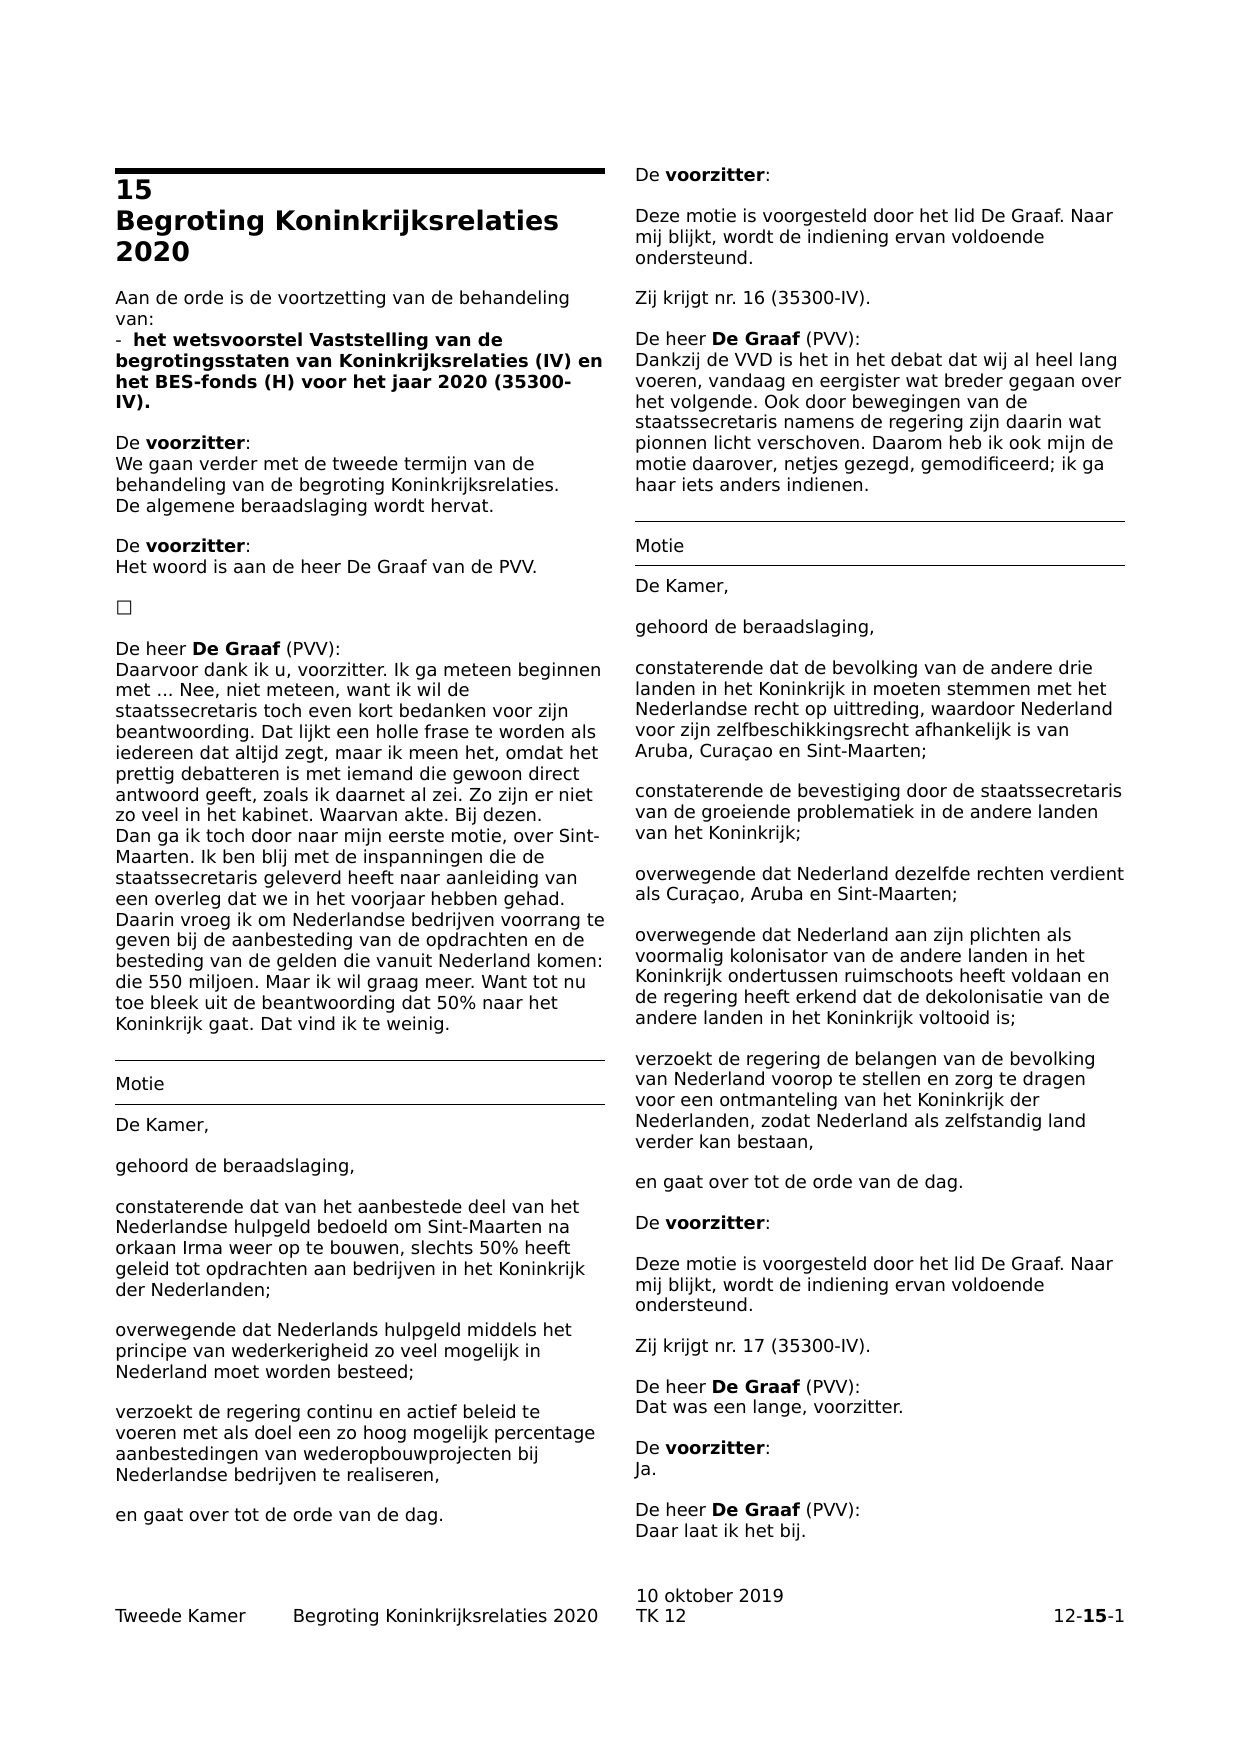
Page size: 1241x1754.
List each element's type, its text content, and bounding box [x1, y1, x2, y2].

text De voorzitter: [635, 1438, 1125, 1459]
text De voorzitter: [635, 1213, 1125, 1234]
text overwegende dat Nederland aan zijn plichten als voormalig kolonisator van de andere landen in het Koninkrijk ondertussen ruimschoots heeft voldaan en de regering heeft erkend dat de dekolonisatie van de andere landen in het Koninkrijk voltooid is; [635, 925, 1125, 1028]
text De algemene beraadslaging wordt hervat. [115, 496, 605, 516]
text gehoord de beraadslaging, [635, 617, 1125, 638]
text Aan de orde is de voortzetting van de behandeling van: [115, 288, 605, 330]
text De heer De Graaf (PVV): [635, 1500, 1125, 1520]
text De heer De Graaf (PVV): [635, 329, 1125, 350]
text Daar laat ik het bij. [635, 1520, 1125, 1541]
text We gaan verder met de tweede termijn van de behandeling van de begroting Koninkrijksrelaties. [115, 454, 605, 496]
text verzoekt de regering continu en actief beleid te voeren met als doel een zo hoog mogelijk percentage aanbestedingen van wederopbouwprojecten bij Nederlandse bedrijven te realiseren, [115, 1402, 605, 1485]
text De voorzitter: [635, 165, 1125, 186]
text verzoekt de regering de belangen van de bevolking van Nederland voorop te stellen en zorg te dragen voor een ontmanteling van het Koninkrijk der Nederlanden, zodat Nederland als zelfstandig land verder kan bestaan, [635, 1048, 1125, 1152]
text Zij krijgt nr. 16 (35300-IV). [635, 288, 1125, 309]
text constaterende dat de bevolking van de andere drie landen in het Koninkrijk in moeten stemmen met het Nederlandse recht op uittreding, waardoor Nederland voor zijn zelfbeschikkingsrecht afhankelijk is van Aruba, Curaçao en Sint-Maarten; [635, 658, 1125, 761]
text Dat was een lange, voorzitter. [635, 1397, 1125, 1418]
text De voorzitter: [115, 433, 605, 454]
text constaterende de bevestiging door de staatssecretaris van de groeiende problematiek in de andere landen van het Koninkrijk; [635, 781, 1125, 843]
text Motie [635, 535, 1125, 556]
text De heer De Graaf (PVV): [115, 639, 605, 659]
text en gaat over tot de orde van de dag. [635, 1172, 1125, 1193]
text Het woord is aan de heer De Graaf van de PVV. [115, 557, 605, 578]
text Deze motie is voorgesteld door het lid De Graaf. Naar mij blijkt, wordt de indiening ervan voldoende ondersteund. [635, 1254, 1125, 1316]
text Motie [115, 1074, 605, 1095]
text Zij krijgt nr. 17 (35300-IV). [635, 1336, 1125, 1357]
text De Kamer, [115, 1115, 605, 1136]
text Daarvoor dank ik u, voorzitter. Ik ga meteen beginnen met ... Nee, niet meteen, want ik wil de staatssecretaris toch even kort bedanken voor zijn beantwoording. Dat lijkt een holle frase te worden als iedereen dat altijd zegt, maar ik meen het, omdat het prettig debatteren is met iemand die gewoon direct antwoord geeft, zoals ik daarnet al zei. Zo zijn er niet zo veel in het kabinet. Waarvan akte. Bij dezen. [115, 659, 605, 826]
text overwegende dat Nederland dezelfde rechten verdient als Curaçao, Aruba en Sint-Maarten; [635, 863, 1125, 905]
text constaterende dat van het aanbestede deel van het Nederlandse hulpgeld bedoeld om Sint-Maarten na orkaan Irma weer op te bouwen, slechts 50% heeft geleid tot opdrachten aan bedrijven in het Koninkrijk der Nederlanden; [115, 1196, 605, 1300]
text Dan ga ik toch door naar mijn eerste motie, over Sint-Maarten. Ik ben blij met de inspanningen die de staatssecretaris geleverd heeft naar aanleiding van een overleg dat we in het voorjaar hebben gehad. Daarin vroeg ik om Nederlandse bedrijven voorrang te geven bij de aanbesteding van de opdrachten en de besteding van de gelden die vanuit Nederland komen: die 550 miljoen. Maar ik wil graag meer. Want tot nu toe bleek uit de beantwoording dat 50% naar het Koninkrijk gaat. Dat vind ik te weinig. [115, 826, 605, 1034]
text Ja. [635, 1459, 1125, 1480]
list het wetsvoorstel Vaststelling van de begrotingsstaten van Koninkrijksrelaties (IV) en het BES-fonds (H) voor het jaar 2020 (35300-IV). [115, 330, 605, 413]
title 15 Begroting Koninkrijksrelaties 2020 [115, 174, 605, 268]
text De heer De Graaf (PVV): [635, 1377, 1125, 1397]
text Deze motie is voorgesteld door het lid De Graaf. Naar mij blijkt, wordt de indiening ervan voldoende ondersteund. [635, 206, 1125, 268]
text Dankzij de VVD is het in het debat dat wij al heel lang voeren, vandaag en eergister wat breder gegaan over het volgende. Ook door bewegingen van de staatssecretaris namens de regering zijn daarin wat pionnen licht verschoven. Daarom heb ik ook mijn de motie daarover, netjes gezegd, gemodificeerd; ik ga haar iets anders indienen. [635, 350, 1125, 496]
text ⬜ [115, 598, 605, 619]
text overwegende dat Nederlands hulpgeld middels het principe van wederkerigheid zo veel mogelijk in Nederland moet worden besteed; [115, 1320, 605, 1382]
text De Kamer, [635, 576, 1125, 597]
text en gaat over tot de orde van de dag. [115, 1505, 605, 1526]
text gehoord de beraadslaging, [115, 1156, 605, 1176]
text De voorzitter: [115, 536, 605, 557]
